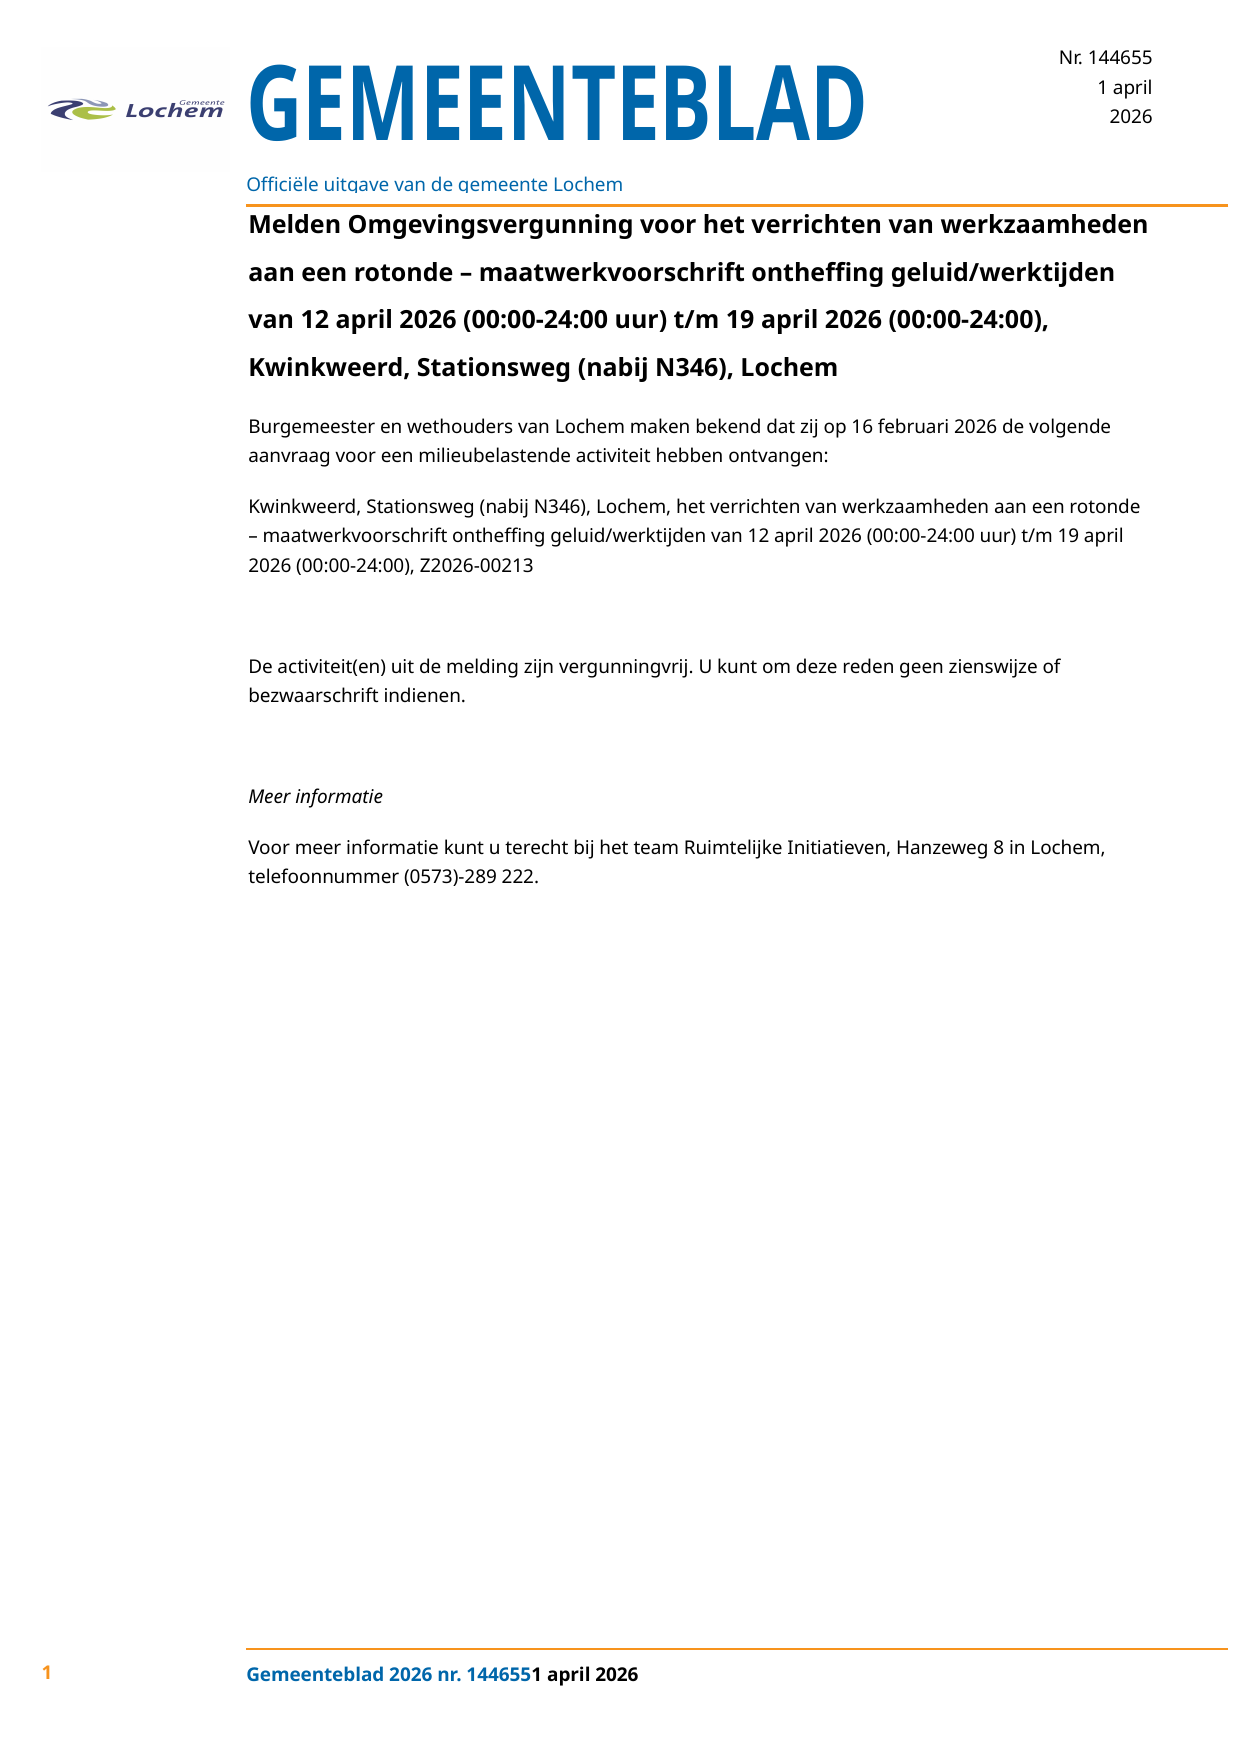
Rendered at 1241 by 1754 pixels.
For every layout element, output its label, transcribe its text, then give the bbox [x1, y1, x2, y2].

text Meer informatie [248, 783, 1152, 809]
text Melden Omgevingsvergunning voor het verrichten van werkzaamheden aan een rotonde – maatwerkvoorschrift ontheffing geluid/werktijden van 12 april 2026 (00:00-24:00 uur) t/m 19 april 2026 (00:00-24:00), Kwinkweerd, Stationsweg (nabij N346), Lochem [248, 207, 1152, 384]
text De activiteit(en) uit de melding zijn vergunningvrij. U kunt om deze reden geen zienswijze of bezwaarschrift indienen. [248, 653, 1152, 708]
text Burgemeester en wethouders van Lochem maken bekend dat zij op 16 februari 2026 de volgende aanvraag voor een milieubelastende activiteit hebben ontvangen: [248, 413, 1152, 468]
picture [41, 47, 231, 172]
text Kwinkweerd, Stationsweg (nabij N346), Lochem, het verrichten van werkzaamheden aan een rotonde – maatwerkvoorschrift ontheffing geluid/werktijden van 12 april 2026 (00:00-24:00 uur) t/m 19 april 2026 (00:00-24:00), Z2026-00213 [248, 493, 1152, 578]
text Voor meer informatie kunt u terecht bij het team Ruimtelijke Initiatieven, Hanzeweg 8 in Lochem, telefoonnummer (0573)-289 222. [248, 834, 1152, 889]
